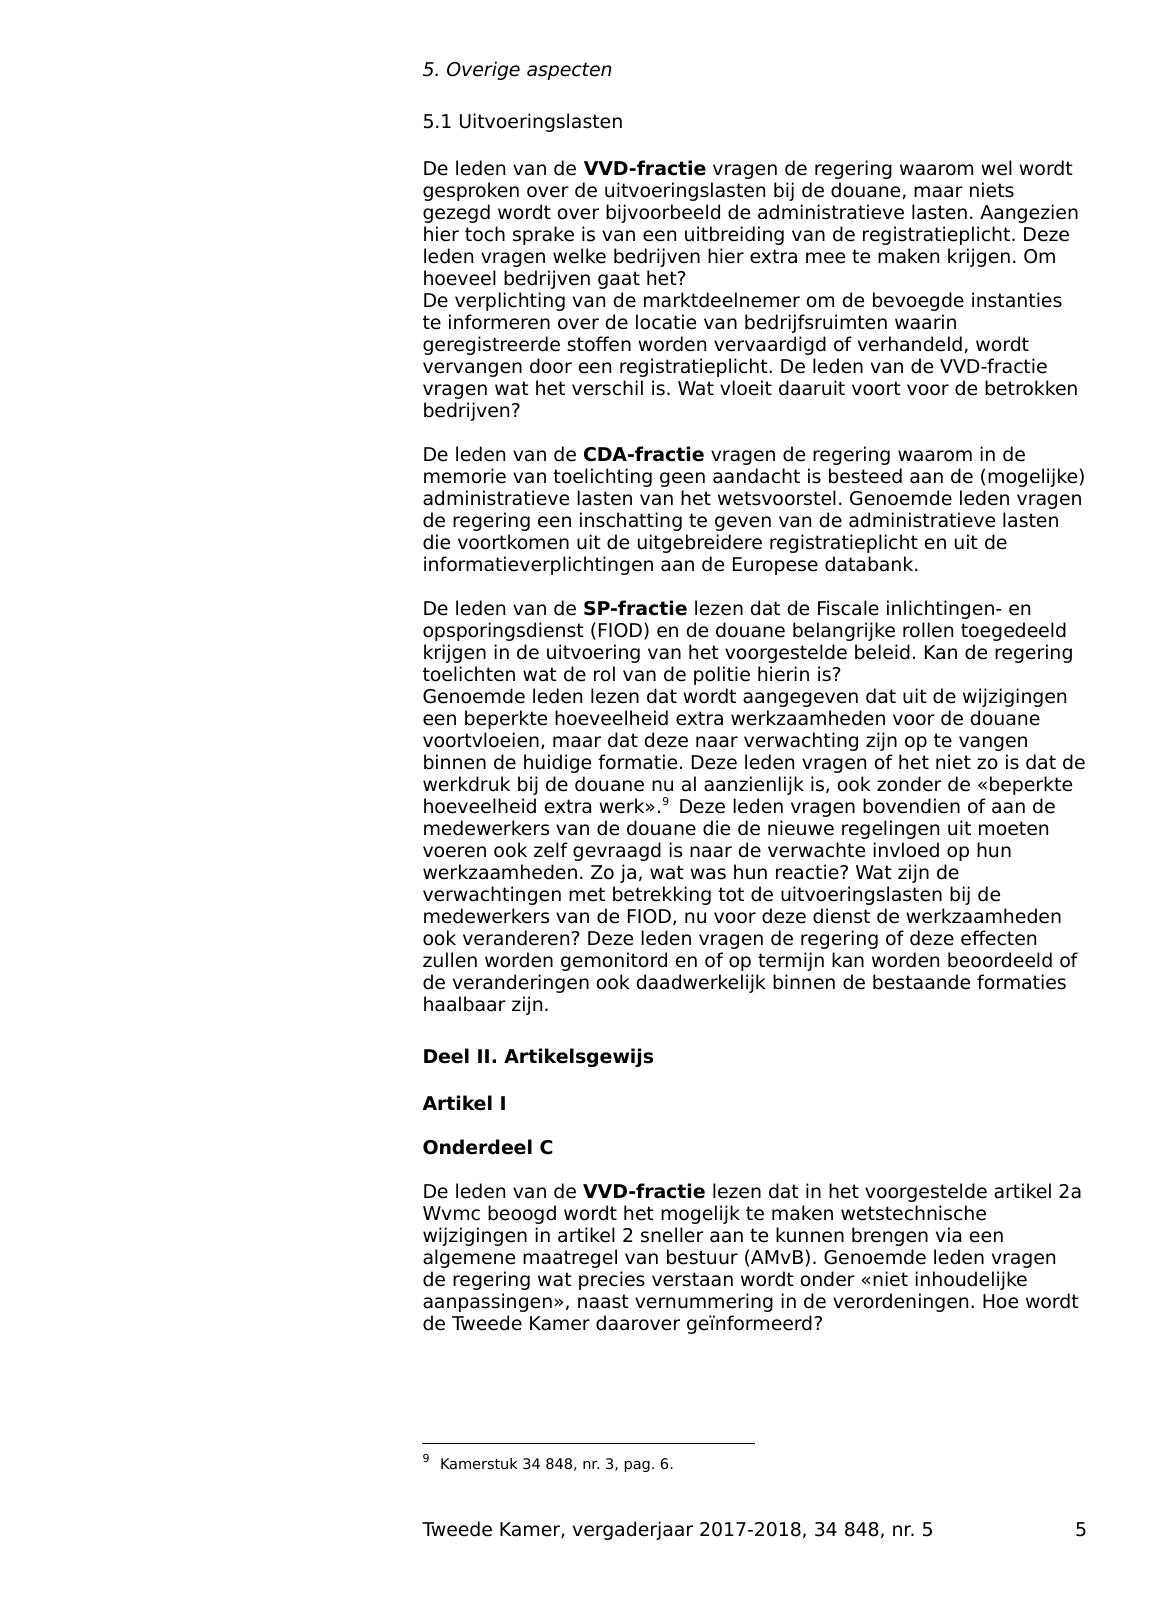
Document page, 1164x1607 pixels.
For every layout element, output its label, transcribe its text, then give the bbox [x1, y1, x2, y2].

subtitle Artikel I [422, 1093, 1087, 1114]
text De leden van de VVD-fractie vragen de regering waarom wel wordt gesproken over de uitvoeringslasten bij de douane, maar niets gezegd wordt over bijvoorbeeld de administratieve lasten. Aangezien hier toch sprake is van een uitbreiding van de registratieplicht. Deze leden vragen welke bedrijven hier extra mee te maken krijgen. Om hoeveel bedrijven gaat het? [422, 158, 1087, 290]
text De verplichting van de marktdeelnemer om de bevoegde instanties te informeren over de locatie van bedrijfsruimten waarin geregistreerde stoffen worden vervaardigd of verhandeld, wordt vervangen door een registratieplicht. De leden van de VVD-fractie vragen wat het verschil is. Wat vloeit daaruit voort voor de betrokken bedrijven? [422, 290, 1087, 422]
text De leden van de CDA-fractie vragen de regering waarom in de memorie van toelichting geen aandacht is besteed aan de (mogelijke) administratieve lasten van het wetsvoorstel. Genoemde leden vragen de regering een inschatting te geven van de administratieve lasten die voortkomen uit de uitgebreidere registratieplicht en uit de informatieverplichtingen aan de Europese databank. [422, 444, 1087, 576]
subtitle 5. Overige aspecten [422, 59, 1087, 81]
subtitle 5.1 Uitvoeringslasten [422, 111, 1087, 133]
text De leden van de SP-fractie lezen dat de Fiscale inlichtingen- en opsporingsdienst (FIOD) en de douane belangrijke rollen toegedeeld krijgen in de uitvoering van het voorgestelde beleid. Kan de regering toelichten wat de rol van de politie hierin is? [422, 598, 1087, 686]
text Kamerstuk 34 848, nr. 3, pag. 6. [422, 1452, 1087, 1474]
subtitle Deel II. Artikelsgewijs [422, 1046, 1087, 1068]
text De leden van de VVD-fractie lezen dat in het voorgestelde artikel 2a Wvmc beoogd wordt het mogelijk te maken wetstechnische wijzigingen in artikel 2 sneller aan te kunnen brengen via een algemene maatregel van bestuur (AMvB). Genoemde leden vragen de regering wat precies verstaan wordt onder «niet inhoudelijke aanpassingen», naast vernummering in de verordeningen. Hoe wordt de Tweede Kamer daarover geïnformeerd? [422, 1181, 1087, 1335]
text Genoemde leden lezen dat wordt aangegeven dat uit de wijzigingen een beperkte hoeveelheid extra werkzaamheden voor de douane voortvloeien, maar dat deze naar verwachting zijn op te vangen binnen de huidige formatie. Deze leden vragen of het niet zo is dat de werkdruk bij de douane nu al aanzienlijk is, ook zonder de «beperkte hoeveelheid extra werk». Deze leden vragen bovendien of aan de medewerkers van de douane die de nieuwe regelingen uit moeten voeren ook zelf gevraagd is naar de verwachte invloed op hun werkzaamheden. Zo ja, wat was hun reactie? Wat zijn de verwachtingen met betrekking tot de uitvoeringslasten bij de medewerkers van de FIOD, nu voor deze dienst de werkzaamheden ook veranderen? Deze leden vragen de regering of deze effecten zullen worden gemonitord en of op termijn kan worden beoordeeld of de veranderingen ook daadwerkelijk binnen de bestaande formaties haalbaar zijn. [422, 686, 1087, 1016]
subtitle Onderdeel C [422, 1137, 1087, 1159]
